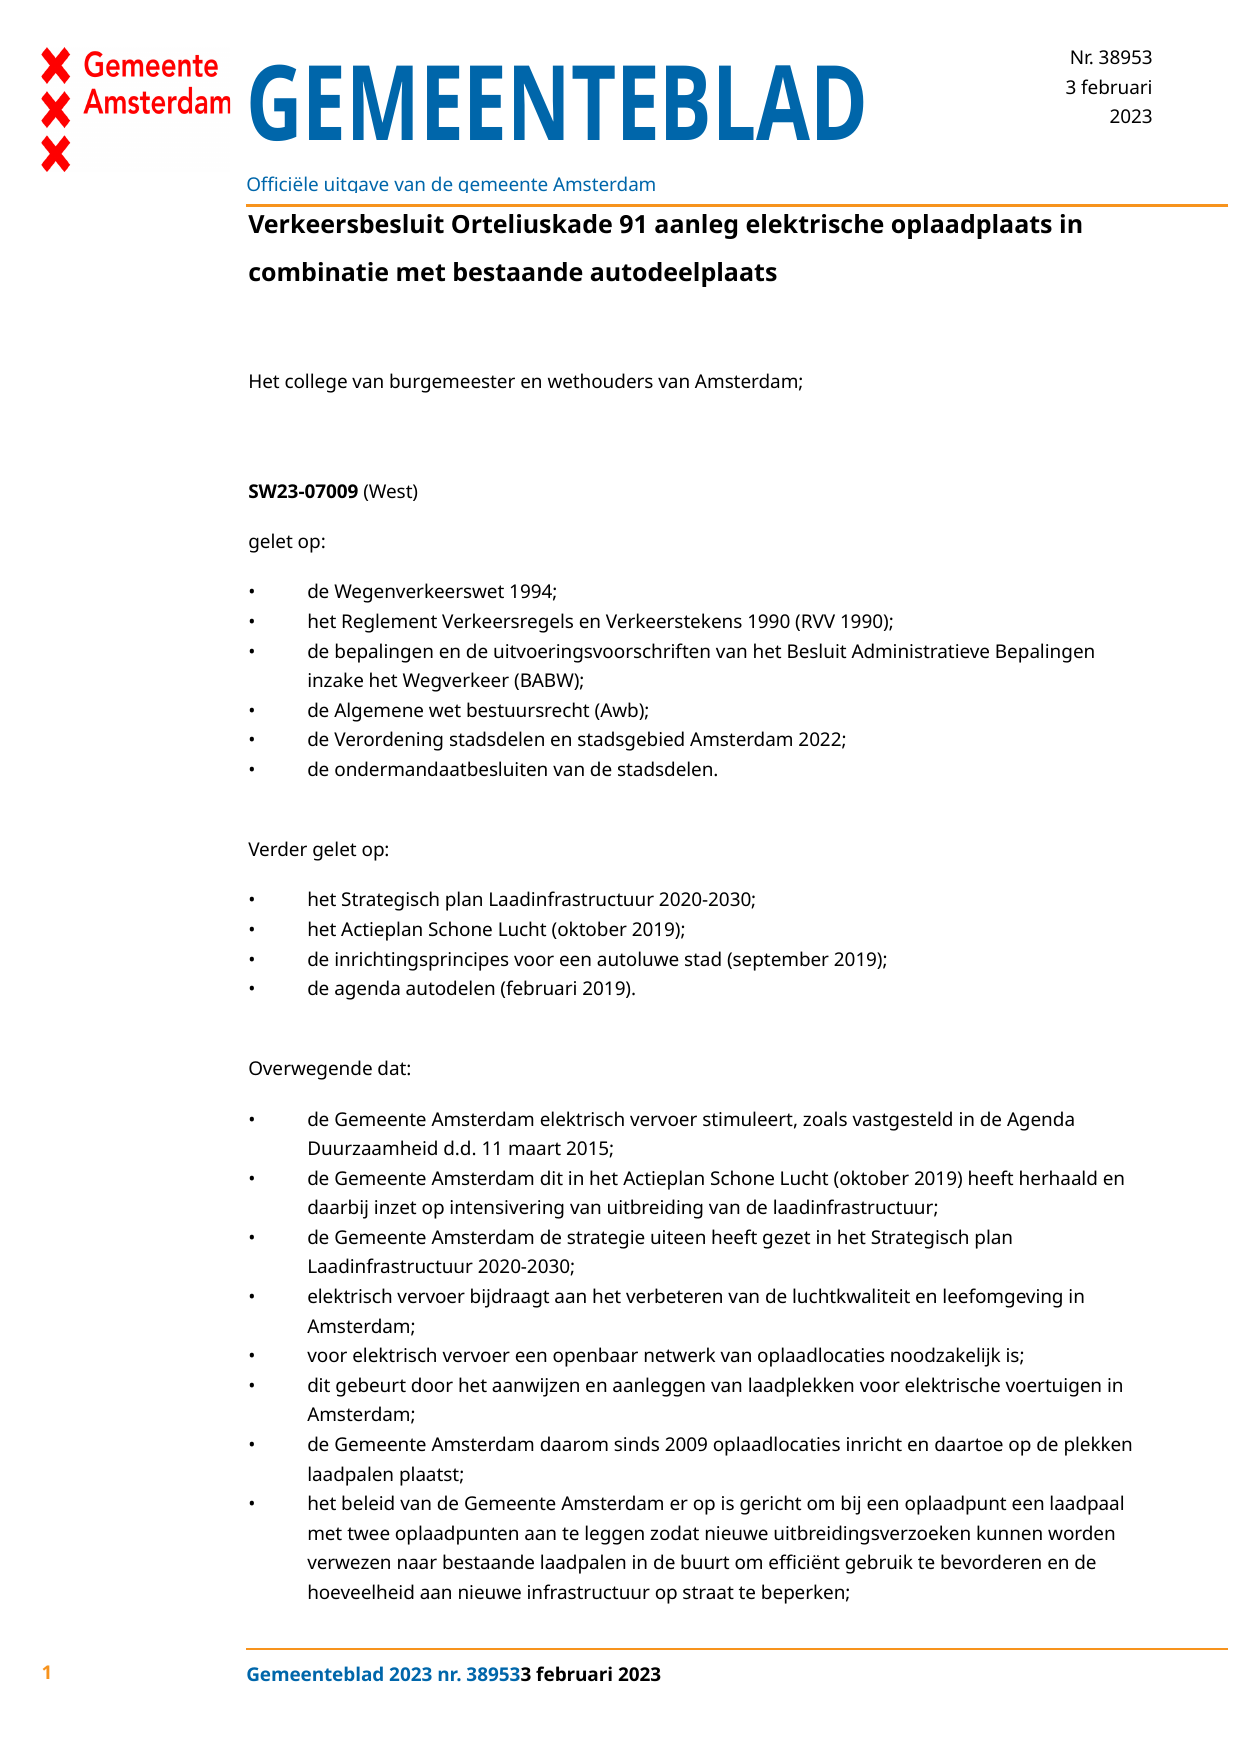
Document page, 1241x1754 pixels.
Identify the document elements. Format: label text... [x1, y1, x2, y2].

list dit gebeurt door het aanwijzen en aanleggen van laadplekken voor elektrische voertuigen in Amsterdam; [248, 1372, 1152, 1427]
text gelet op: [248, 528, 1152, 554]
text Verkeersbesluit Orteliuskade 91 aanleg elektrische oplaadplaats in combinatie met bestaande autodeelplaats [248, 207, 1152, 288]
text SW23-07009 (West) [248, 478, 1152, 503]
list voor elektrisch vervoer een openbaar netwerk van oplaadlocaties noodzakelijk is; [248, 1342, 1152, 1368]
list de Gemeente Amsterdam elektrisch vervoer stimuleert, zoals vastgesteld in de Agenda Duurzaamheid d.d. 11 maart 2015; [248, 1106, 1152, 1161]
list het Strategisch plan Laadinfrastructuur 2020-2030; [248, 887, 1152, 912]
text Het college van burgemeester en wethouders van Amsterdam; [248, 368, 1152, 394]
text Verder gelet op: [248, 836, 1152, 862]
list de Verordening stadsdelen en stadsgebied Amsterdam 2022; [248, 727, 1152, 752]
picture [41, 47, 231, 172]
list het Reglement Verkeersregels en Verkeerstekens 1990 (RVV 1990); [248, 608, 1152, 634]
list de Gemeente Amsterdam daarom sinds 2009 oplaadlocaties inricht en daartoe op de plekken laadpalen plaatst; [248, 1431, 1152, 1486]
list de agenda autodelen (februari 2019). [248, 975, 1152, 1001]
list de inrichtingsprincipes voor een autoluwe stad (september 2019); [248, 946, 1152, 971]
list de Algemene wet bestuursrecht (Awb); [248, 697, 1152, 723]
list elektrisch vervoer bijdraagt aan het verbeteren van de luchtkwaliteit en leefomgeving in Amsterdam; [248, 1283, 1152, 1338]
text Overwegende dat: [248, 1055, 1152, 1081]
list het beleid van de Gemeente Amsterdam er op is gericht om bij een oplaadpunt een laadpaal met twee oplaadpunten aan te leggen zodat nieuwe uitbreidingsverzoeken kunnen worden verwezen naar bestaande laadpalen in de buurt om efficiënt gebruik te bevorderen en de hoeveelheid aan nieuwe infrastructuur op straat te beperken; [248, 1490, 1152, 1605]
list de ondermandaatbesluiten van de stadsdelen. [248, 756, 1152, 782]
list de Gemeente Amsterdam dit in het Actieplan Schone Lucht (oktober 2019) heeft herhaald en daarbij inzet op intensivering van uitbreiding van de laadinfrastructuur; [248, 1165, 1152, 1220]
list de Wegenverkeerswet 1994; [248, 579, 1152, 604]
list het Actieplan Schone Lucht (oktober 2019); [248, 916, 1152, 942]
list de Gemeente Amsterdam de strategie uiteen heeft gezet in het Strategisch plan Laadinfrastructuur 2020-2030; [248, 1224, 1152, 1279]
list de bepalingen en de uitvoeringsvoorschriften van het Besluit Administratieve Bepalingen inzake het Wegverkeer (BABW); [248, 638, 1152, 693]
